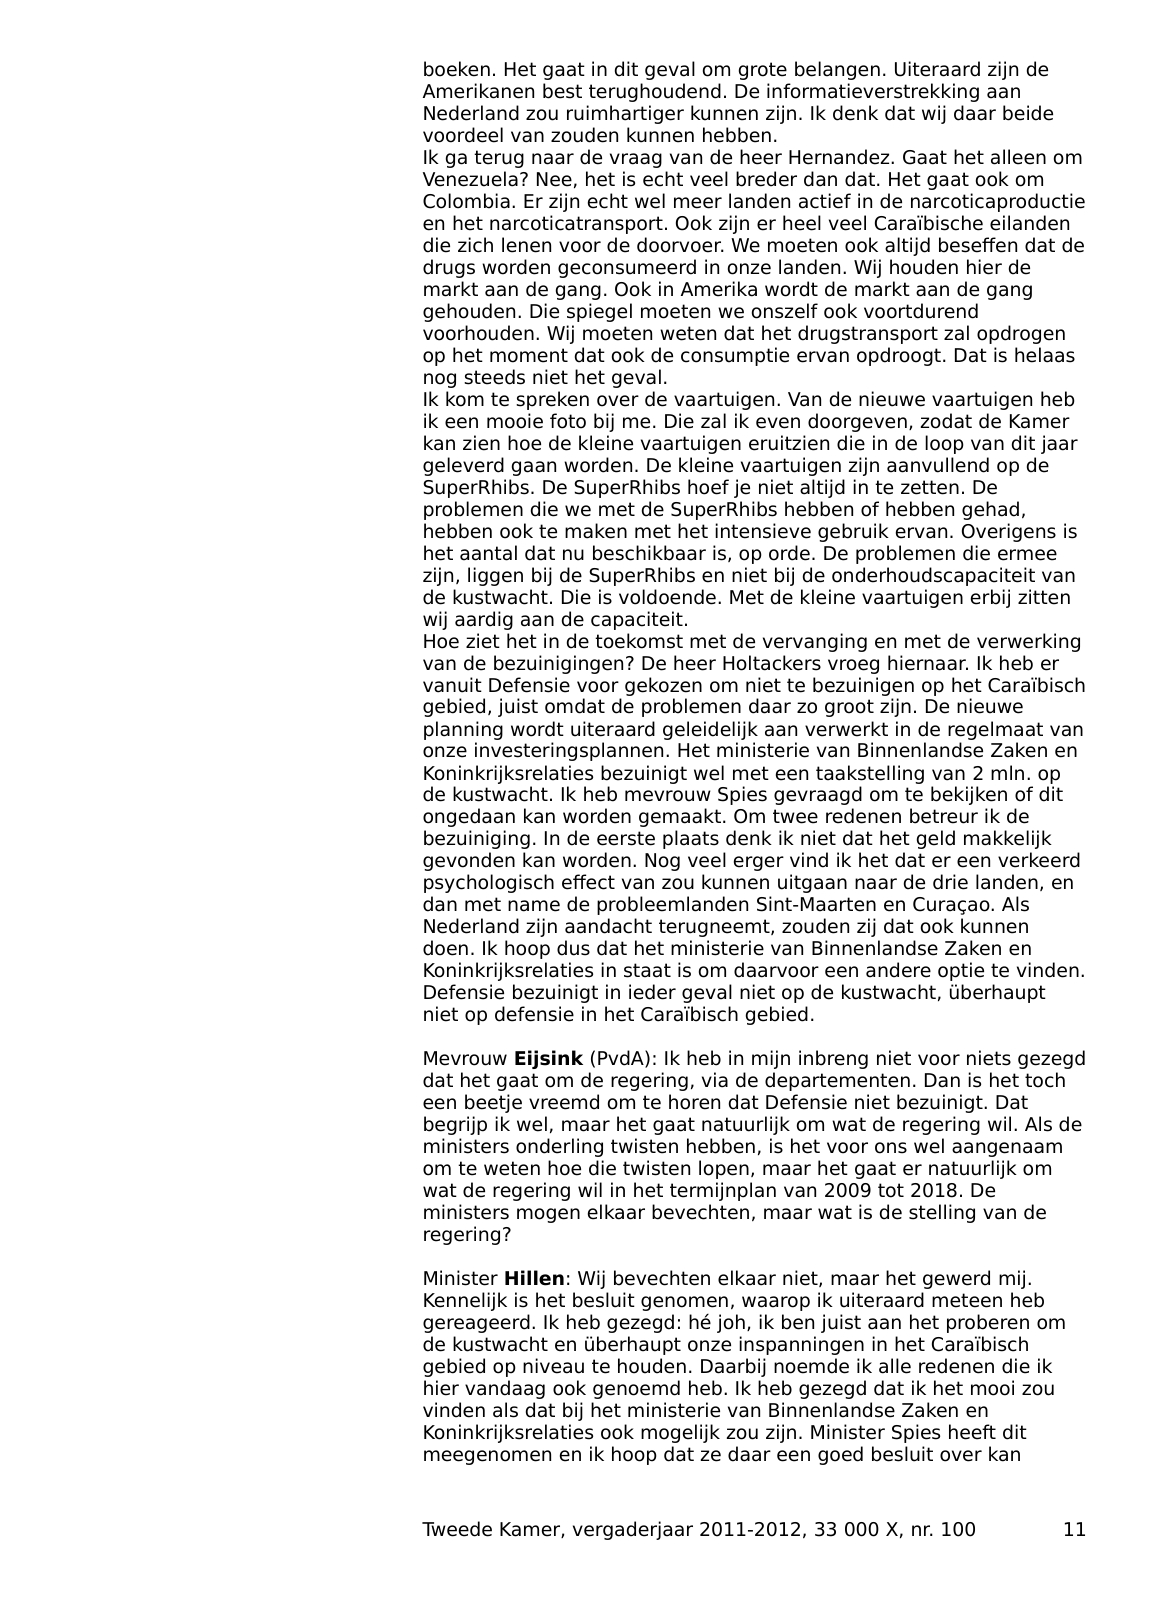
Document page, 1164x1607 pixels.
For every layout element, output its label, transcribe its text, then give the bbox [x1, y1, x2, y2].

text Hoe ziet het in de toekomst met de vervanging en met de verwerking van de bezuinigingen? De heer Holtackers vroeg hiernaar. Ik heb er vanuit Defensie voor gekozen om niet te bezuinigen op het Caraïbisch gebied, juist omdat de problemen daar zo groot zijn. De nieuwe planning wordt uiteraard geleidelijk aan verwerkt in de regelmaat van onze investeringsplannen. Het ministerie van Binnenlandse Zaken en Koninkrijksrelaties bezuinigt wel met een taakstelling van 2 mln. op de kustwacht. Ik heb mevrouw Spies gevraagd om te bekijken of dit ongedaan kan worden gemaakt. Om twee redenen betreur ik de bezuiniging. In de eerste plaats denk ik niet dat het geld makkelijk gevonden kan worden. Nog veel erger vind ik het dat er een verkeerd psychologisch effect van zou kunnen uitgaan naar de drie landen, en dan met name de probleemlanden Sint-Maarten en Curaçao. Als Nederland zijn aandacht terugneemt, zouden zij dat ook kunnen doen. Ik hoop dus dat het ministerie van Binnenlandse Zaken en Koninkrijksrelaties in staat is om daarvoor een andere optie te vinden. Defensie bezuinigt in ieder geval niet op de kustwacht, überhaupt niet op defensie in het Caraïbisch gebied. [422, 631, 1087, 1026]
text boeken. Het gaat in dit geval om grote belangen. Uiteraard zijn de Amerikanen best terughoudend. De informatieverstrekking aan Nederland zou ruimhartiger kunnen zijn. Ik denk dat wij daar beide voordeel van zouden kunnen hebben. [422, 59, 1087, 147]
text Ik kom te spreken over de vaartuigen. Van de nieuwe vaartuigen heb ik een mooie foto bij me. Die zal ik even doorgeven, zodat de Kamer kan zien hoe de kleine vaartuigen eruitzien die in de loop van dit jaar geleverd gaan worden. De kleine vaartuigen zijn aanvullend op de SuperRhibs. De SuperRhibs hoef je niet altijd in te zetten. De problemen die we met de SuperRhibs hebben of hebben gehad, hebben ook te maken met het intensieve gebruik ervan. Overigens is het aantal dat nu beschikbaar is, op orde. De problemen die ermee zijn, liggen bij de SuperRhibs en niet bij de onderhoudscapaciteit van de kustwacht. Die is voldoende. Met de kleine vaartuigen erbij zitten wij aardig aan de capaciteit. [422, 389, 1087, 631]
text Minister Hillen: Wij bevechten elkaar niet, maar het gewerd mij. Kennelijk is het besluit genomen, waarop ik uiteraard meteen heb gereageerd. Ik heb gezegd: hé joh, ik ben juist aan het proberen om de kustwacht en überhaupt onze inspanningen in het Caraïbisch gebied op niveau te houden. Daarbij noemde ik alle redenen die ik hier vandaag ook genoemd heb. Ik heb gezegd dat ik het mooi zou vinden als dat bij het ministerie van Binnenlandse Zaken en Koninkrijksrelaties ook mogelijk zou zijn. Minister Spies heeft dit meegenomen en ik hoop dat ze daar een goed besluit over kan [422, 1268, 1087, 1466]
text Ik ga terug naar de vraag van de heer Hernandez. Gaat het alleen om Venezuela? Nee, het is echt veel breder dan dat. Het gaat ook om Colombia. Er zijn echt wel meer landen actief in de narcoticaproductie en het narcoticatransport. Ook zijn er heel veel Caraïbische eilanden die zich lenen voor de doorvoer. We moeten ook altijd beseffen dat de drugs worden geconsumeerd in onze landen. Wij houden hier de markt aan de gang. Ook in Amerika wordt de markt aan de gang gehouden. Die spiegel moeten we onszelf ook voortdurend voorhouden. Wij moeten weten dat het drugstransport zal opdrogen op het moment dat ook de consumptie ervan opdroogt. Dat is helaas nog steeds niet het geval. [422, 147, 1087, 389]
text Mevrouw Eijsink (PvdA): Ik heb in mijn inbreng niet voor niets gezegd dat het gaat om de regering, via de departementen. Dan is het toch een beetje vreemd om te horen dat Defensie niet bezuinigt. Dat begrijp ik wel, maar het gaat natuurlijk om wat de regering wil. Als de ministers onderling twisten hebben, is het voor ons wel aangenaam om te weten hoe die twisten lopen, maar het gaat er natuurlijk om wat de regering wil in het termijnplan van 2009 tot 2018. De ministers mogen elkaar bevechten, maar wat is de stelling van de regering? [422, 1048, 1087, 1246]
